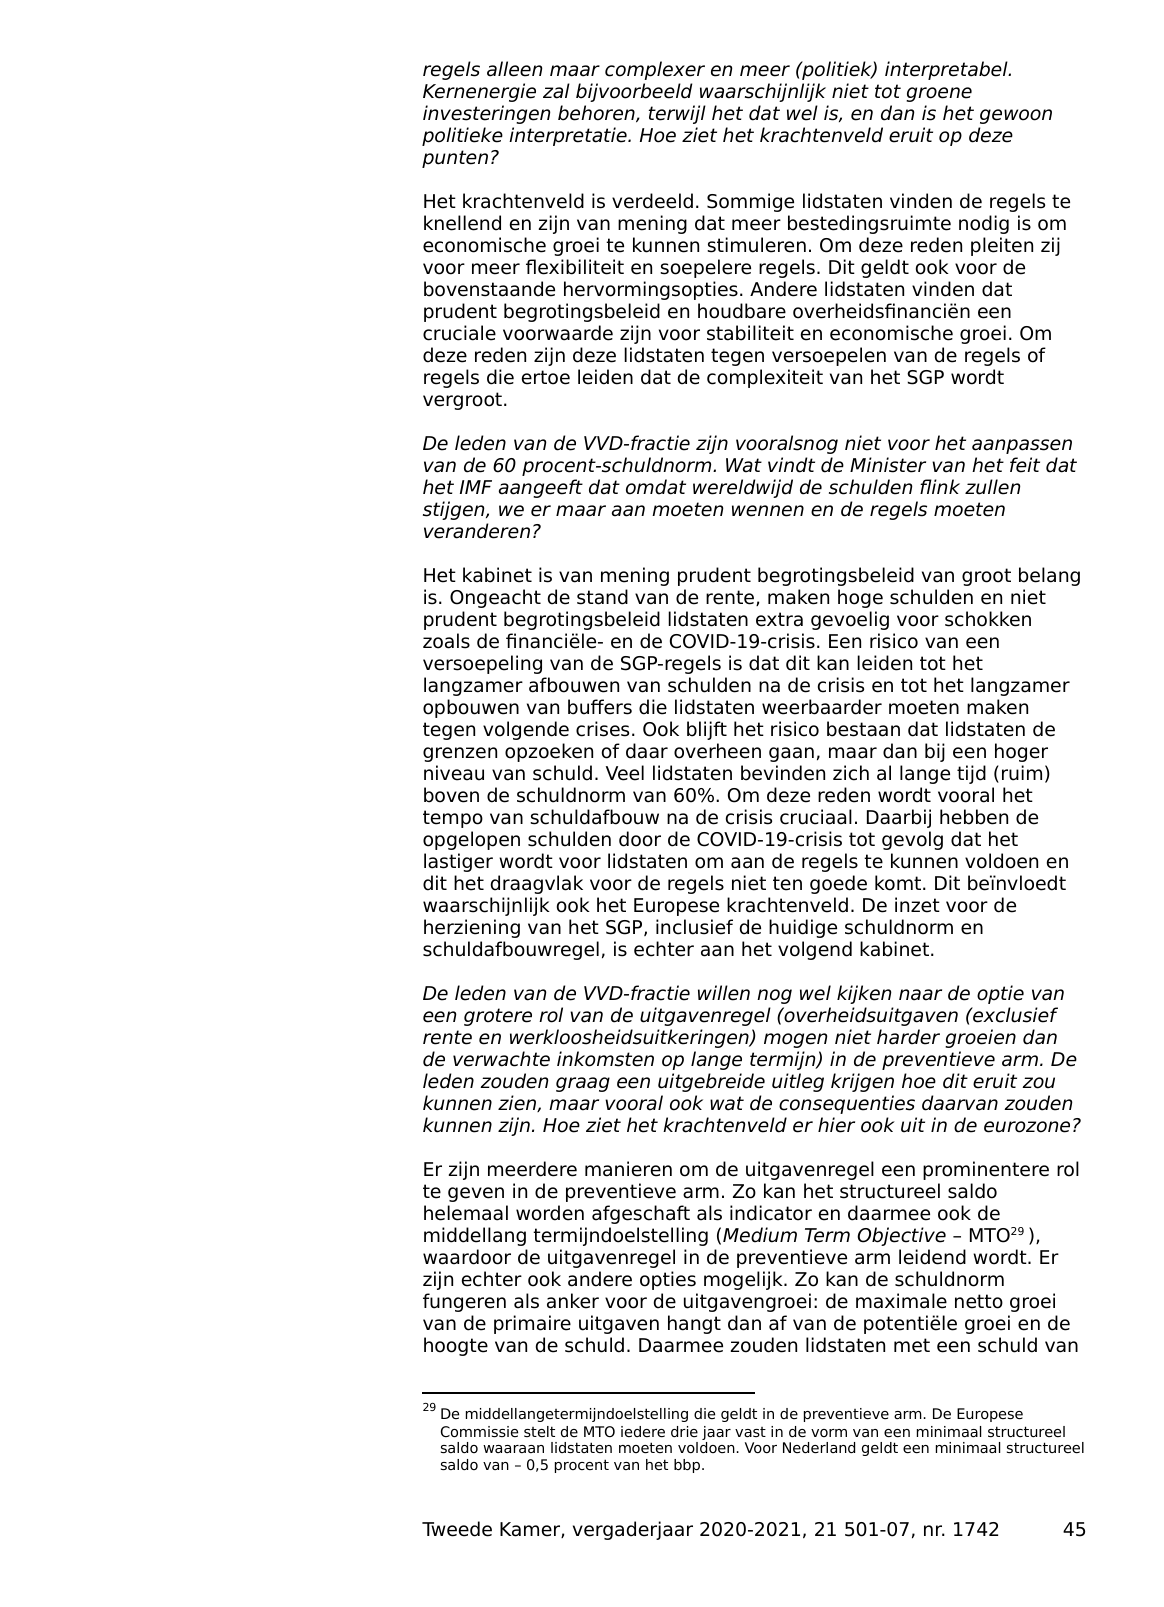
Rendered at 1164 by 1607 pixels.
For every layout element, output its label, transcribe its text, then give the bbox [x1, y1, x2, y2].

text regels alleen maar complexer en meer (politiek) interpretabel. Kernenergie zal bijvoorbeeld waarschijnlijk niet tot groene investeringen behoren, terwijl het dat wel is, en dan is het gewoon politieke interpretatie. Hoe ziet het krachtenveld eruit op deze punten? [422, 59, 1087, 169]
text Er zijn meerdere manieren om de uitgavenregel een prominentere rol te geven in de preventieve arm. Zo kan het structureel saldo helemaal worden afgeschaft als indicator en daarmee ook de middellang termijndoelstelling (Medium Term Objective – MTO), waardoor de uitgavenregel in de preventieve arm leidend wordt. Er zijn echter ook andere opties mogelijk. Zo kan de schuldnorm fungeren als anker voor de uitgavengroei: de maximale netto groei van de primaire uitgaven hangt dan af van de potentiële groei en de hoogte van de schuld. Daarmee zouden lidstaten met een schuld van [422, 1159, 1087, 1357]
text De leden van de VVD-fractie willen nog wel kijken naar de optie van een grotere rol van de uitgavenregel (overheidsuitgaven (exclusief rente en werkloosheidsuitkeringen) mogen niet harder groeien dan de verwachte inkomsten op lange termijn) in de preventieve arm. De leden zouden graag een uitgebreide uitleg krijgen hoe dit eruit zou kunnen zien, maar vooral ook wat de consequenties daarvan zouden kunnen zijn. Hoe ziet het krachtenveld er hier ook uit in de eurozone? [422, 983, 1087, 1137]
text De leden van de VVD-fractie zijn vooralsnog niet voor het aanpassen van de 60 procent-schuldnorm. Wat vindt de Minister van het feit dat het IMF aangeeft dat omdat wereldwijd de schulden flink zullen stijgen, we er maar aan moeten wennen en de regels moeten veranderen? [422, 433, 1087, 543]
text De middellangetermijndoelstelling die geldt in de preventieve arm. De Europese Commissie stelt de MTO iedere drie jaar vast in de vorm van een minimaal structureel saldo waaraan lidstaten moeten voldoen. Voor Nederland geldt een minimaal structureel saldo van – 0,5 procent van het bbp. [422, 1402, 1087, 1474]
text Het krachtenveld is verdeeld. Sommige lidstaten vinden de regels te knellend en zijn van mening dat meer bestedingsruimte nodig is om economische groei te kunnen stimuleren. Om deze reden pleiten zij voor meer flexibiliteit en soepelere regels. Dit geldt ook voor de bovenstaande hervormingsopties. Andere lidstaten vinden dat prudent begrotingsbeleid en houdbare overheidsfinanciën een cruciale voorwaarde zijn voor stabiliteit en economische groei. Om deze reden zijn deze lidstaten tegen versoepelen van de regels of regels die ertoe leiden dat de complexiteit van het SGP wordt vergroot. [422, 191, 1087, 411]
text Het kabinet is van mening prudent begrotingsbeleid van groot belang is. Ongeacht de stand van de rente, maken hoge schulden en niet prudent begrotingsbeleid lidstaten extra gevoelig voor schokken zoals de financiële- en de COVID-19-crisis. Een risico van een versoepeling van de SGP-regels is dat dit kan leiden tot het langzamer afbouwen van schulden na de crisis en tot het langzamer opbouwen van buffers die lidstaten weerbaarder moeten maken tegen volgende crises. Ook blijft het risico bestaan dat lidstaten de grenzen opzoeken of daar overheen gaan, maar dan bij een hoger niveau van schuld. Veel lidstaten bevinden zich al lange tijd (ruim) boven de schuldnorm van 60%. Om deze reden wordt vooral het tempo van schuldafbouw na de crisis cruciaal. Daarbij hebben de opgelopen schulden door de COVID-19-crisis tot gevolg dat het lastiger wordt voor lidstaten om aan de regels te kunnen voldoen en dit het draagvlak voor de regels niet ten goede komt. Dit beïnvloedt waarschijnlijk ook het Europese krachtenveld. De inzet voor de herziening van het SGP, inclusief de huidige schuldnorm en schuldafbouwregel, is echter aan het volgend kabinet. [422, 565, 1087, 961]
